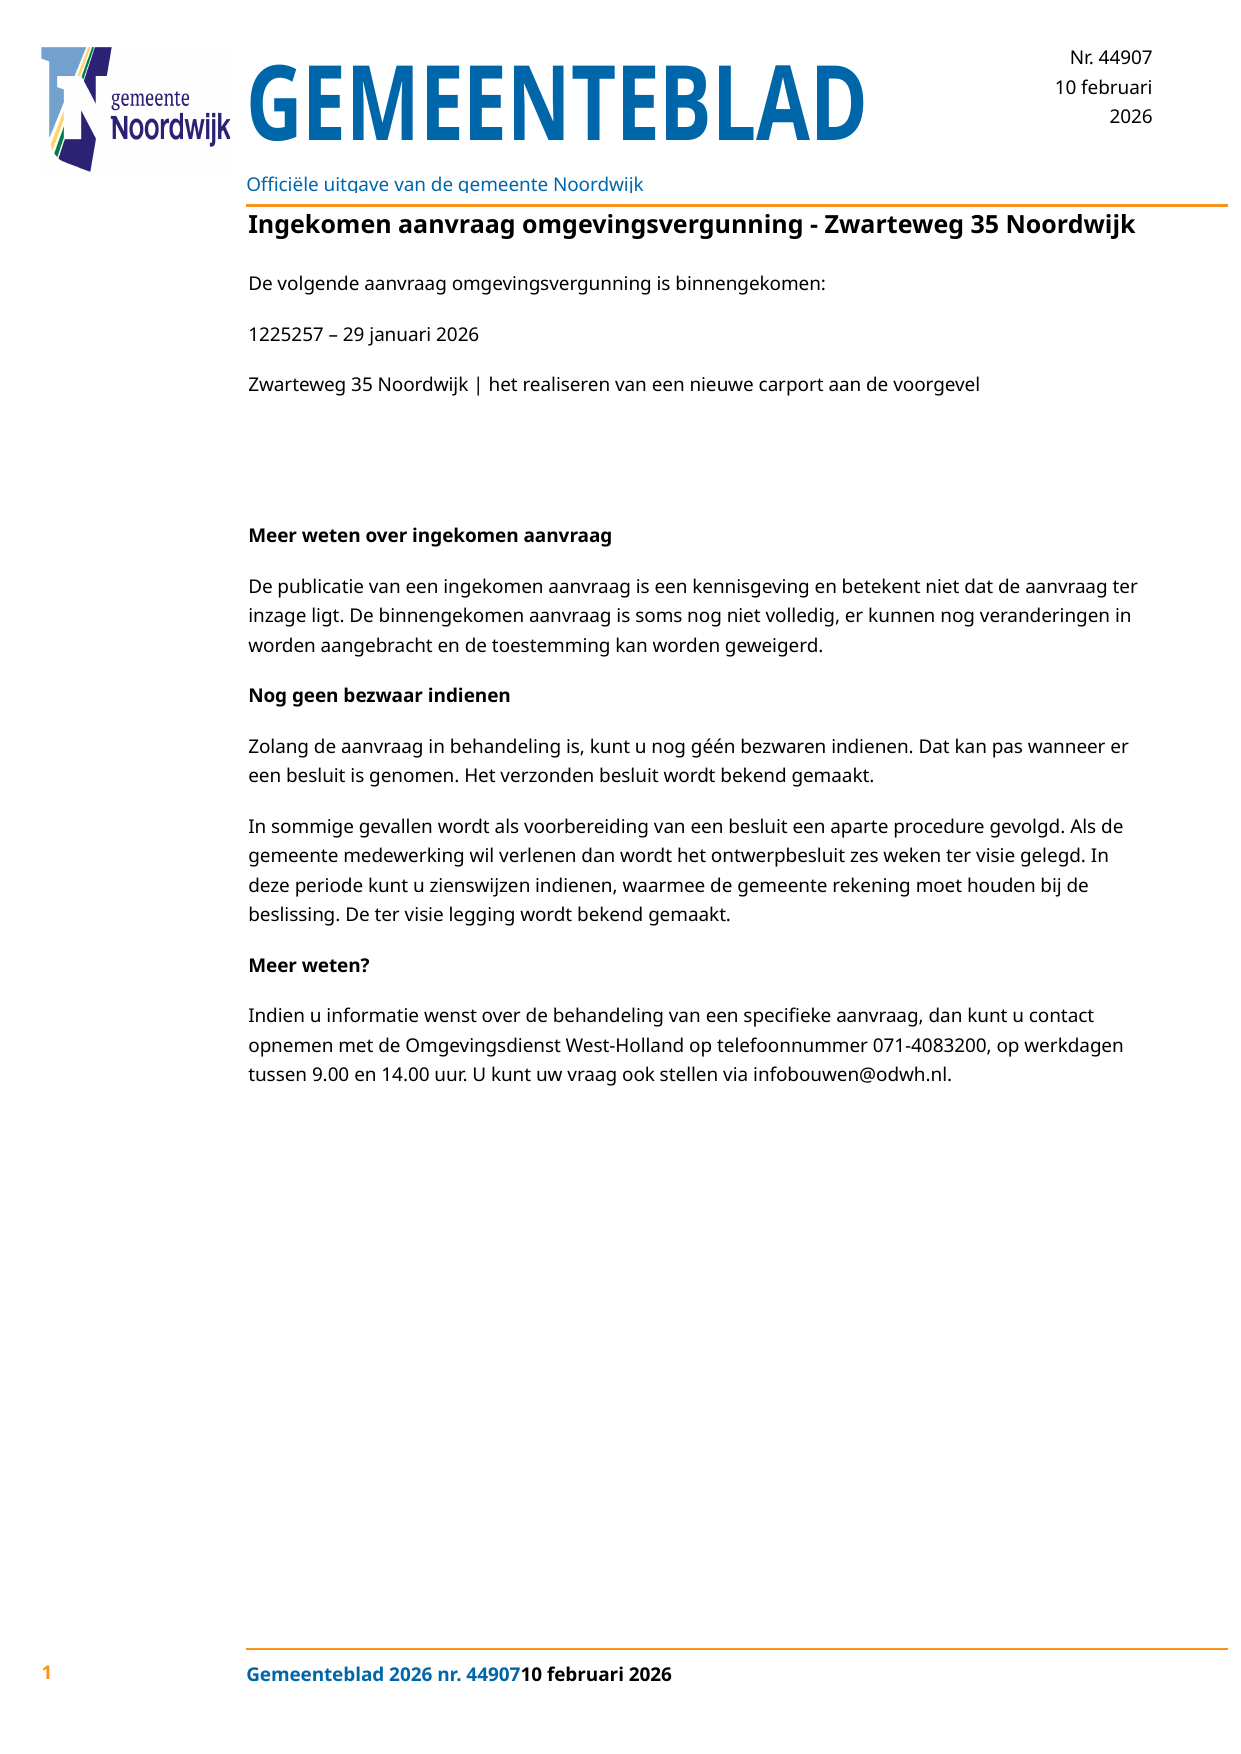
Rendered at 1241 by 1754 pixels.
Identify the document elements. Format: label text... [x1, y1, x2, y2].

text Nog geen bezwaar indienen [248, 682, 1152, 708]
text De publicatie van een ingekomen aanvraag is een kennisgeving en betekent niet dat de aanvraag ter inzage ligt. De binnengekomen aanvraag is soms nog niet volledig, er kunnen nog veranderingen in worden aangebracht en de toestemming kan worden geweigerd. [248, 573, 1152, 658]
text 1225257 – 29 januari 2026 [248, 321, 1152, 346]
text Meer weten? [248, 952, 1152, 978]
text Zolang de aanvraag in behandeling is, kunt u nog géén bezwaren indienen. Dat kan pas wanneer er een besluit is genomen. Het verzonden besluit wordt bekend gemaakt. [248, 733, 1152, 788]
text Ingekomen aanvraag omgevingsvergunning - Zwarteweg 35 Noordwijk [248, 207, 1152, 241]
text Zwarteweg 35 Noordwijk | het realiseren van een nieuwe carport aan de voorgevel [248, 371, 1152, 397]
text De volgende aanvraag omgevingsvergunning is binnengekomen: [248, 270, 1152, 296]
text Indien u informatie wenst over de behandeling van een specifieke aanvraag, dan kunt u contact opnemen met de Omgevingsdienst West-Holland op telefoonnummer 071-4083200, op werkdagen tussen 9.00 en 14.00 uur. U kunt uw vraag ook stellen via infobouwen@odwh.nl. [248, 1002, 1152, 1087]
picture [41, 47, 231, 172]
text In sommige gevallen wordt als voorbereiding van een besluit een aparte procedure gevolgd. Als de gemeente medewerking wil verlenen dan wordt het ontwerpbesluit zes weken ter visie gelegd. In deze periode kunt u zienswijzen indienen, waarmee de gemeente rekening moet houden bij de beslissing. De ter visie legging wordt bekend gemaakt. [248, 813, 1152, 927]
text Meer weten over ingekomen aanvraag [248, 522, 1152, 548]
